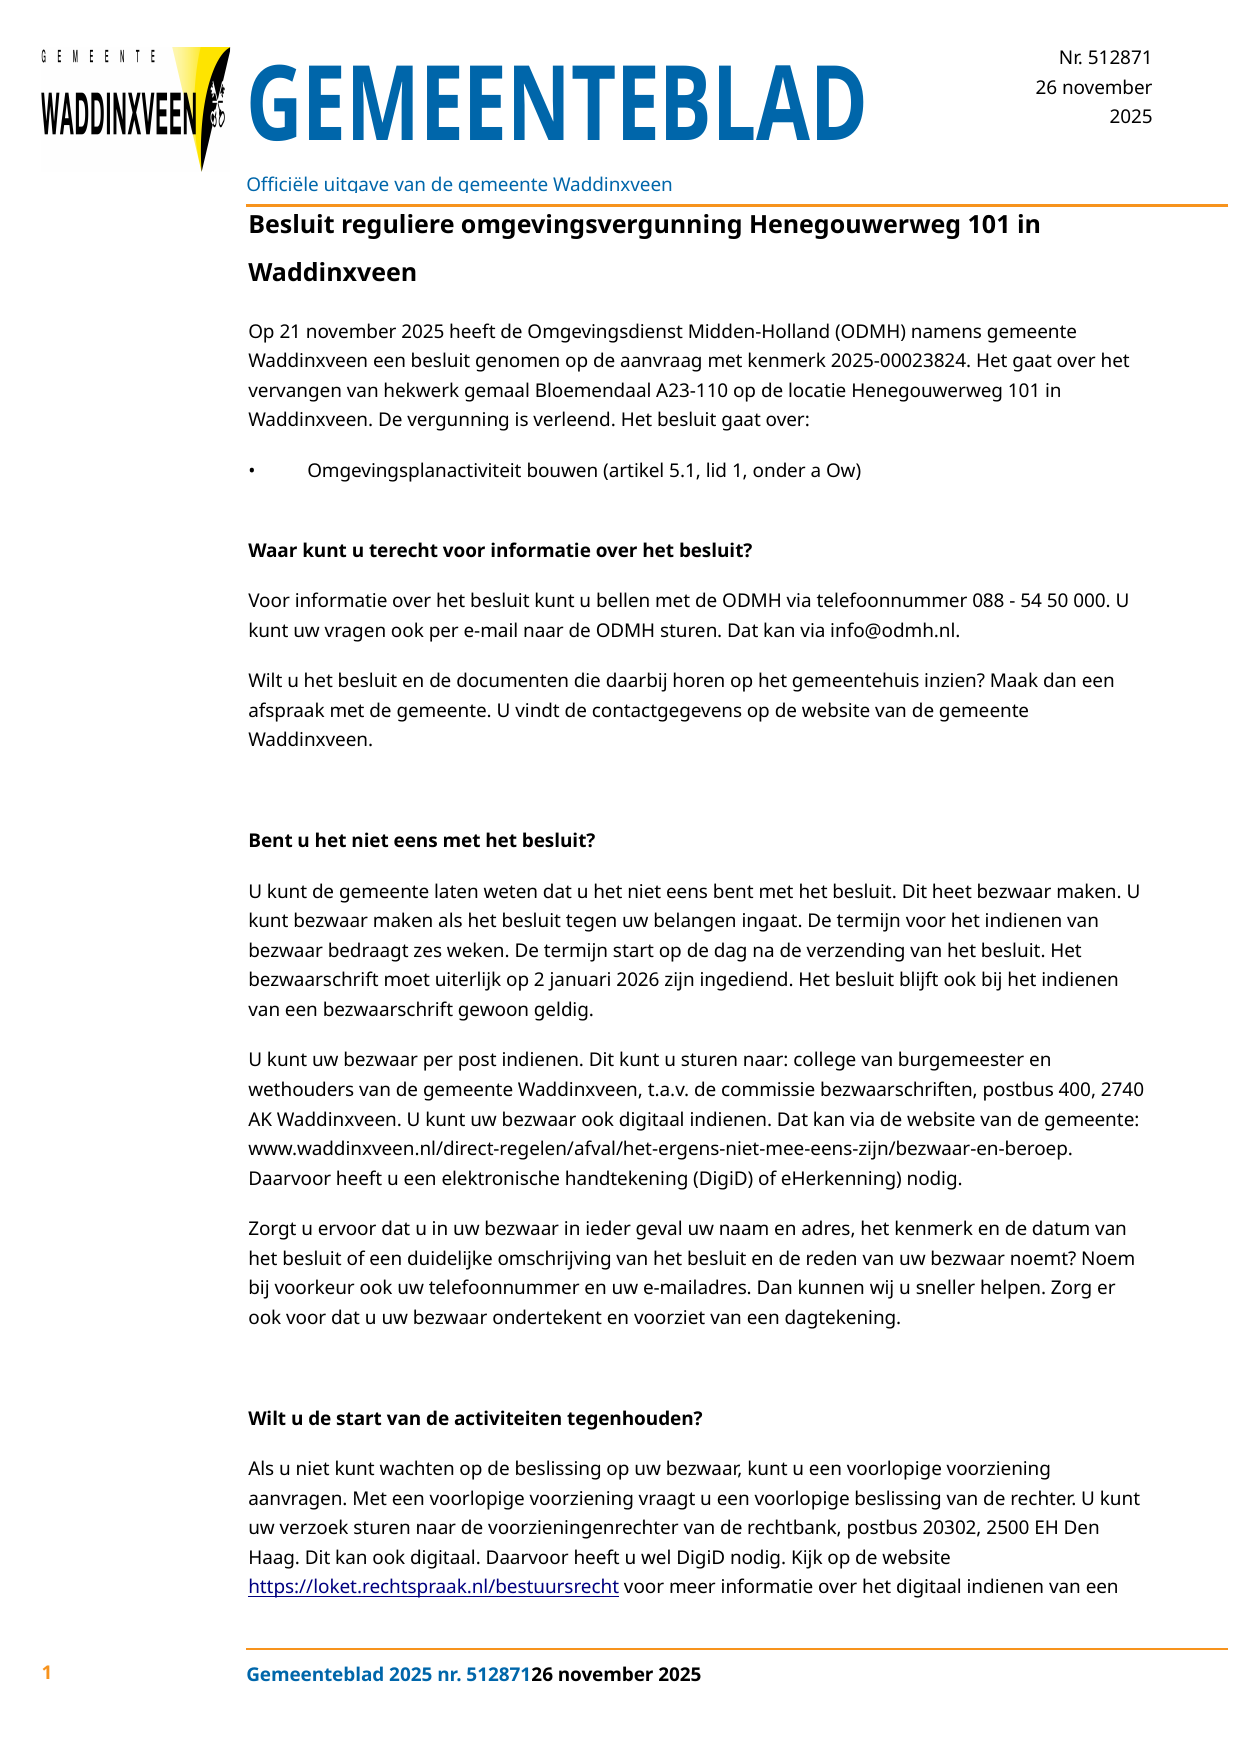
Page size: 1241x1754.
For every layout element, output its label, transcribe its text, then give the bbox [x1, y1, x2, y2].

list Omgevingsplanactiviteit bouwen (artikel 5.1, lid 1, onder a Ow) [248, 457, 1152, 483]
text Als u niet kunt wachten op de beslissing op uw bezwaar, kunt u een voorlopige voorziening aanvragen. Met een voorlopige voorziening vraagt u een voorlopige beslissing van de rechter. U kunt uw verzoek sturen naar de voorzieningenrechter van de rechtbank, postbus 20302, 2500 EH Den Haag. Dit kan ook digitaal. Daarvoor heeft u wel DigiD nodig. Kijk op de website https://loket.rechtspraak.nl/bestuursrecht voor meer informatie over het digitaal indienen van een [248, 1455, 1152, 1599]
text Besluit reguliere omgevingsvergunning Henegouwerweg 101 in Waddinxveen [248, 207, 1152, 288]
text Wilt u het besluit en de documenten die daarbij horen op het gemeentehuis inzien? Maak dan een afspraak met de gemeente. U vindt de contactgegevens op de website van de gemeente Waddinxveen. [248, 667, 1152, 752]
text U kunt de gemeente laten weten dat u het niet eens bent met het besluit. Dit heet bezwaar maken. U kunt bezwaar maken als het besluit tegen uw belangen ingaat. De termijn voor het indienen van bezwaar bedraagt zes weken. De termijn start op de dag na de verzending van het besluit. Het bezwaarschrift moet uiterlijk op 2 januari 2026 zijn ingediend. Het besluit blijft ook bij het indienen van een bezwaarschrift gewoon geldig. [248, 878, 1152, 1022]
text Op 21 november 2025 heeft de Omgevingsdienst Midden-Holland (ODMH) namens gemeente Waddinxveen een besluit genomen op de aanvraag met kenmerk 2025-00023824. Het gaat over het vervangen van hekwerk gemaal Bloemendaal A23-110 op de locatie Henegouwerweg 101 in Waddinxveen. De vergunning is verleend. Het besluit gaat over: [248, 318, 1152, 432]
text Bent u het niet eens met het besluit? [248, 827, 1152, 853]
text Zorgt u ervoor dat u in uw bezwaar in ieder geval uw naam en adres, het kenmerk en de datum van het besluit of een duidelijke omschrijving van het besluit en de reden van uw bezwaar noemt? Noem bij voorkeur ook uw telefoonnummer en uw e-mailadres. Dan kunnen wij u sneller helpen. Zorg er ook voor dat u uw bezwaar ondertekent en voorziet van een dagtekening. [248, 1215, 1152, 1330]
picture [41, 47, 231, 172]
text Voor informatie over het besluit kunt u bellen met de ODMH via telefoonnummer 088 - 54 50 000. U kunt uw vragen ook per e-mail naar de ODMH sturen. Dat kan via info@odmh.nl. [248, 587, 1152, 643]
text Wilt u de start van de activiteiten tegenhouden? [248, 1405, 1152, 1431]
text U kunt uw bezwaar per post indienen. Dit kunt u sturen naar: college van burgemeester en wethouders van de gemeente Waddinxveen, t.a.v. de commissie bezwaarschriften, postbus 400, 2740 AK Waddinxveen. U kunt uw bezwaar ook digitaal indienen. Dat kan via de website van de gemeente: www.waddinxveen.nl/direct-regelen/afval/het-ergens-niet-mee-eens-zijn/bezwaar-en-beroep. Daarvoor heeft u een elektronische handtekening (DigiD) of eHerkenning) nodig. [248, 1047, 1152, 1191]
text Waar kunt u terecht voor informatie over het besluit? [248, 537, 1152, 563]
